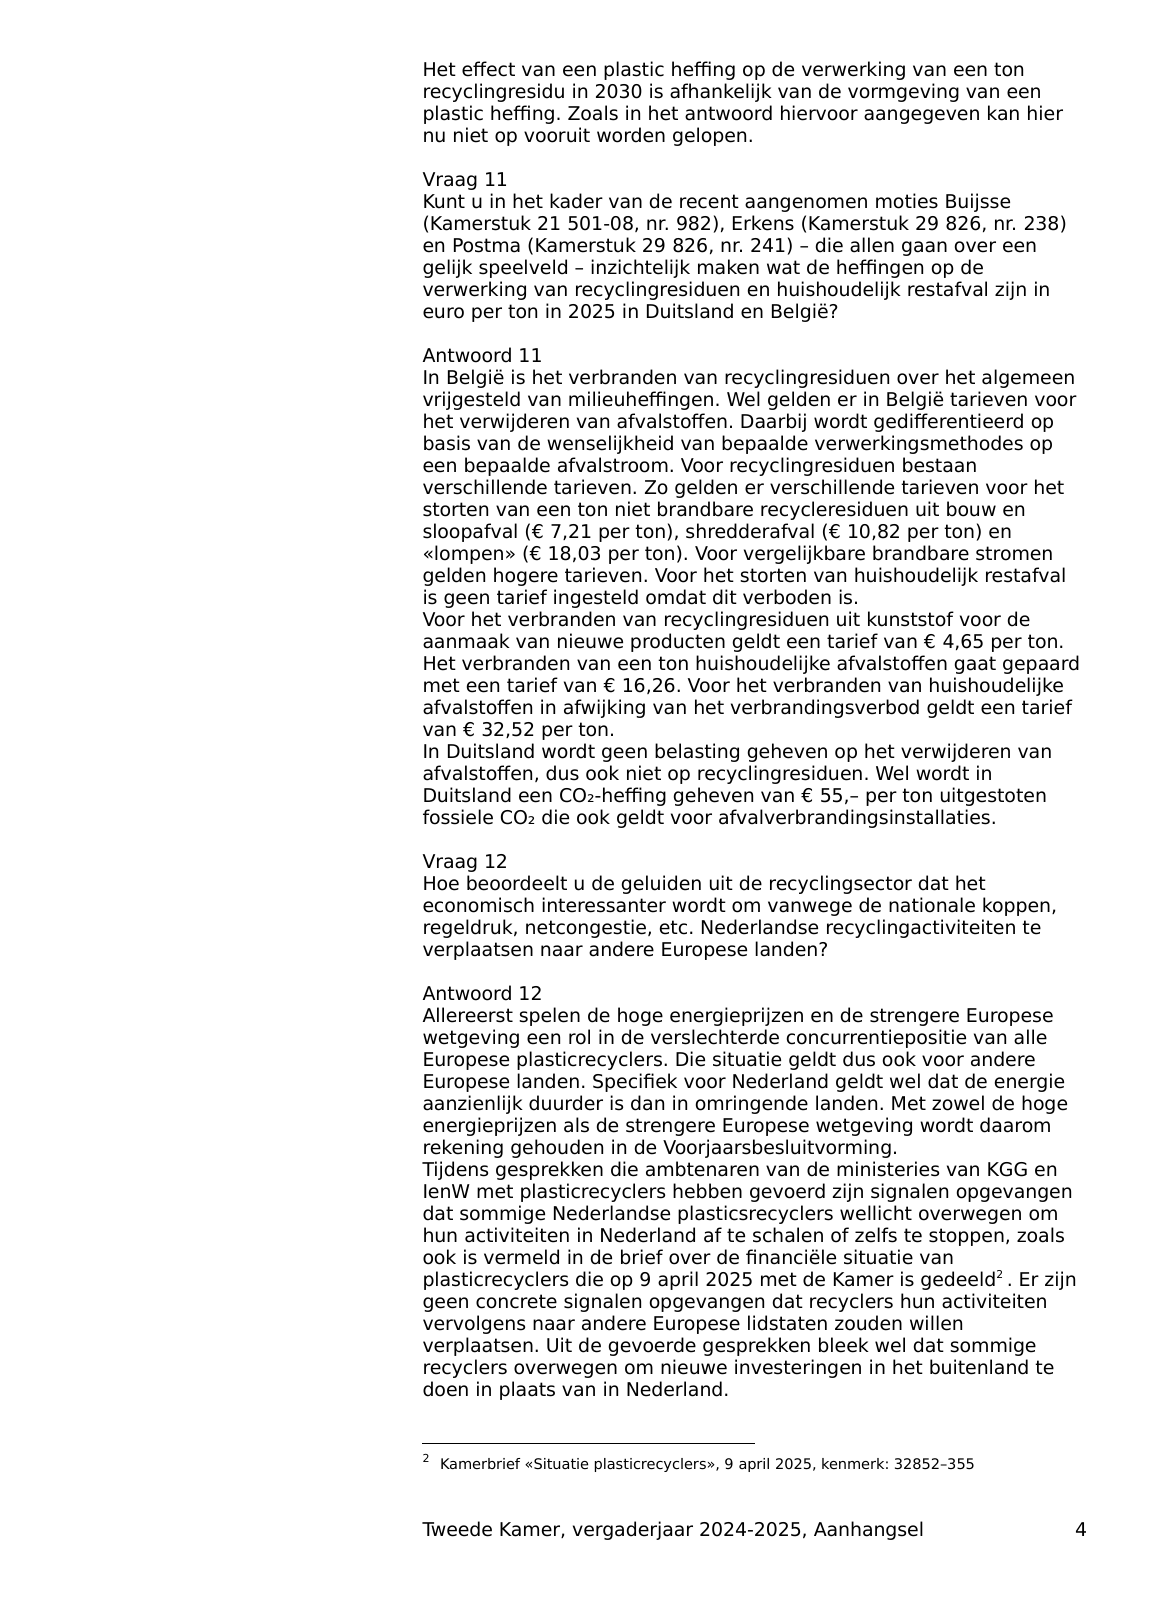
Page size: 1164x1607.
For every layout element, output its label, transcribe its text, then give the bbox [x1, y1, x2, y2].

text In België is het verbranden van recyclingresiduen over het algemeen vrijgesteld van milieuheffingen. Wel gelden er in België tarieven voor het verwijderen van afvalstoffen. Daarbij wordt gedifferentieerd op basis van de wenselijkheid van bepaalde verwerkingsmethodes op een bepaalde afvalstroom. Voor recyclingresiduen bestaan verschillende tarieven. Zo gelden er verschillende tarieven voor het storten van een ton niet brandbare recycleresiduen uit bouw en sloopafval (€ 7,21 per ton), shredderafval (€ 10,82 per ton) en «lompen» (€ 18,03 per ton). Voor vergelijkbare brandbare stromen gelden hogere tarieven. Voor het storten van huishoudelijk restafval is geen tarief ingesteld omdat dit verboden is. [422, 367, 1087, 609]
text Antwoord 11 [422, 345, 1087, 367]
text Allereerst spelen de hoge energieprijzen en de strengere Europese wetgeving een rol in de verslechterde concurrentiepositie van alle Europese plasticrecyclers. Die situatie geldt dus ook voor andere Europese landen. Specifiek voor Nederland geldt wel dat de energie aanzienlijk duurder is dan in omringende landen. Met zowel de hoge energieprijzen als de strengere Europese wetgeving wordt daarom rekening gehouden in de Voorjaarsbesluitvorming. [422, 1005, 1087, 1159]
text Kamerbrief «Situatie plasticrecyclers», 9 april 2025, kenmerk: 32852–355 [422, 1452, 1087, 1474]
text Tijdens gesprekken die ambtenaren van de ministeries van KGG en IenW met plasticrecyclers hebben gevoerd zijn signalen opgevangen dat sommige Nederlandse plasticsrecyclers wellicht overwegen om hun activiteiten in Nederland af te schalen of zelfs te stoppen, zoals ook is vermeld in de brief over de financiële situatie van plasticrecyclers die op 9 april 2025 met de Kamer is gedeeld. Er zijn geen concrete signalen opgevangen dat recyclers hun activiteiten vervolgens naar andere Europese lidstaten zouden willen verplaatsen. Uit de gevoerde gesprekken bleek wel dat sommige recyclers overwegen om nieuwe investeringen in het buitenland te doen in plaats van in Nederland. [422, 1159, 1087, 1401]
text Voor het verbranden van recyclingresiduen uit kunststof voor de aanmaak van nieuwe producten geldt een tarief van € 4,65 per ton. Het verbranden van een ton huishoudelijke afvalstoffen gaat gepaard met een tarief van € 16,26. Voor het verbranden van huishoudelijke afvalstoffen in afwijking van het verbrandingsverbod geldt een tarief van € 32,52 per ton. [422, 609, 1087, 741]
text Antwoord 12 [422, 983, 1087, 1005]
text Vraag 11 [422, 169, 1087, 191]
text Kunt u in het kader van de recent aangenomen moties Buijsse (Kamerstuk 21 501-08, nr. 982), Erkens (Kamerstuk 29 826, nr. 238) en Postma (Kamerstuk 29 826, nr. 241) – die allen gaan over een gelijk speelveld – inzichtelijk maken wat de heffingen op de verwerking van recyclingresiduen en huishoudelijk restafval zijn in euro per ton in 2025 in Duitsland en België? [422, 191, 1087, 323]
text In Duitsland wordt geen belasting geheven op het verwijderen van afvalstoffen, dus ook niet op recyclingresiduen. Wel wordt in Duitsland een CO₂-heffing geheven van € 55,– per ton uitgestoten fossiele CO₂ die ook geldt voor afvalverbrandingsinstallaties. [422, 741, 1087, 829]
text Vraag 12 [422, 851, 1087, 873]
text Het effect van een plastic heffing op de verwerking van een ton recyclingresidu in 2030 is afhankelijk van de vormgeving van een plastic heffing. Zoals in het antwoord hiervoor aangegeven kan hier nu niet op vooruit worden gelopen. [422, 59, 1087, 147]
text Hoe beoordeelt u de geluiden uit de recyclingsector dat het economisch interessanter wordt om vanwege de nationale koppen, regeldruk, netcongestie, etc. Nederlandse recyclingactiviteiten te verplaatsen naar andere Europese landen? [422, 873, 1087, 961]
